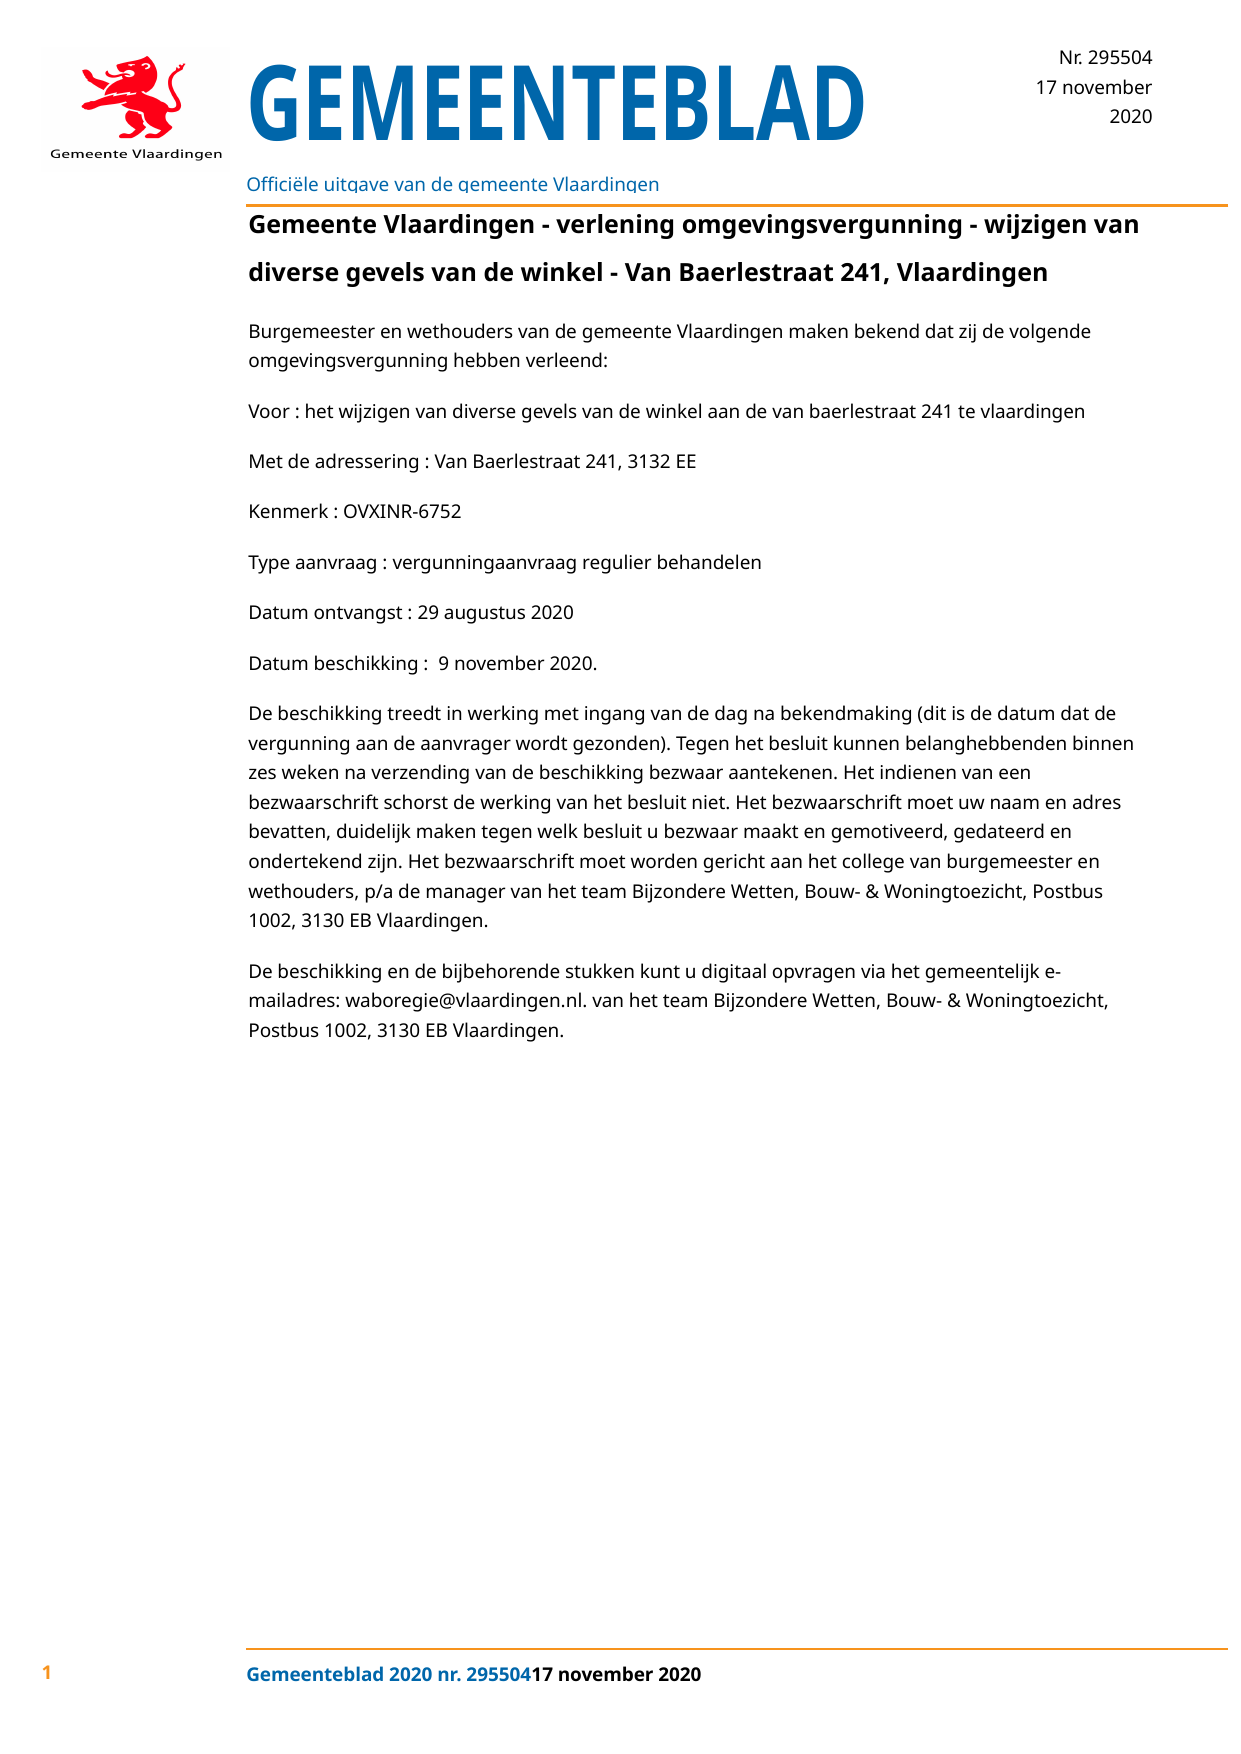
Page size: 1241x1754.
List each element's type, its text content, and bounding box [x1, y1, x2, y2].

text De beschikking treedt in werking met ingang van de dag na bekendmaking (dit is de datum dat de vergunning aan de aanvrager wordt gezonden). Tegen het besluit kunnen belanghebbenden binnen zes weken na verzending van de beschikking bezwaar aantekenen. Het indienen van een bezwaarschrift schorst de werking van het besluit niet. Het bezwaarschrift moet uw naam en adres bevatten, duidelijk maken tegen welk besluit u bezwaar maakt en gemotiveerd, gedateerd en ondertekend zijn. Het bezwaarschrift moet worden gericht aan het college van burgemeester en wethouders, p/a de manager van het team Bijzondere Wetten, Bouw- & Woningtoezicht, Postbus 1002, 3130 EB Vlaardingen. [248, 700, 1152, 933]
text Datum ontvangst : 29 augustus 2020 [248, 599, 1152, 625]
text Voor : het wijzigen van diverse gevels van de winkel aan de van baerlestraat 241 te vlaardingen [248, 398, 1152, 424]
text Met de adressering : Van Baerlestraat 241, 3132 EE [248, 448, 1152, 474]
picture [41, 47, 231, 172]
text Gemeente Vlaardingen - verlening omgevingsvergunning - wijzigen van diverse gevels van de winkel - Van Baerlestraat 241, Vlaardingen [248, 207, 1152, 288]
text De beschikking en de bijbehorende stukken kunt u digitaal opvragen via het gemeentelijk e-mailadres: waboregie@vlaardingen.nl. van het team Bijzondere Wetten, Bouw- & Woningtoezicht, Postbus 1002, 3130 EB Vlaardingen. [248, 958, 1152, 1043]
text Datum beschikking : 9 november 2020. [248, 650, 1152, 676]
text Burgemeester en wethouders van de gemeente Vlaardingen maken bekend dat zij de volgende omgevingsvergunning hebben verleend: [248, 318, 1152, 373]
text Kenmerk : OVXINR-6752 [248, 499, 1152, 524]
text Type aanvraag : vergunningaanvraag regulier behandelen [248, 549, 1152, 575]
